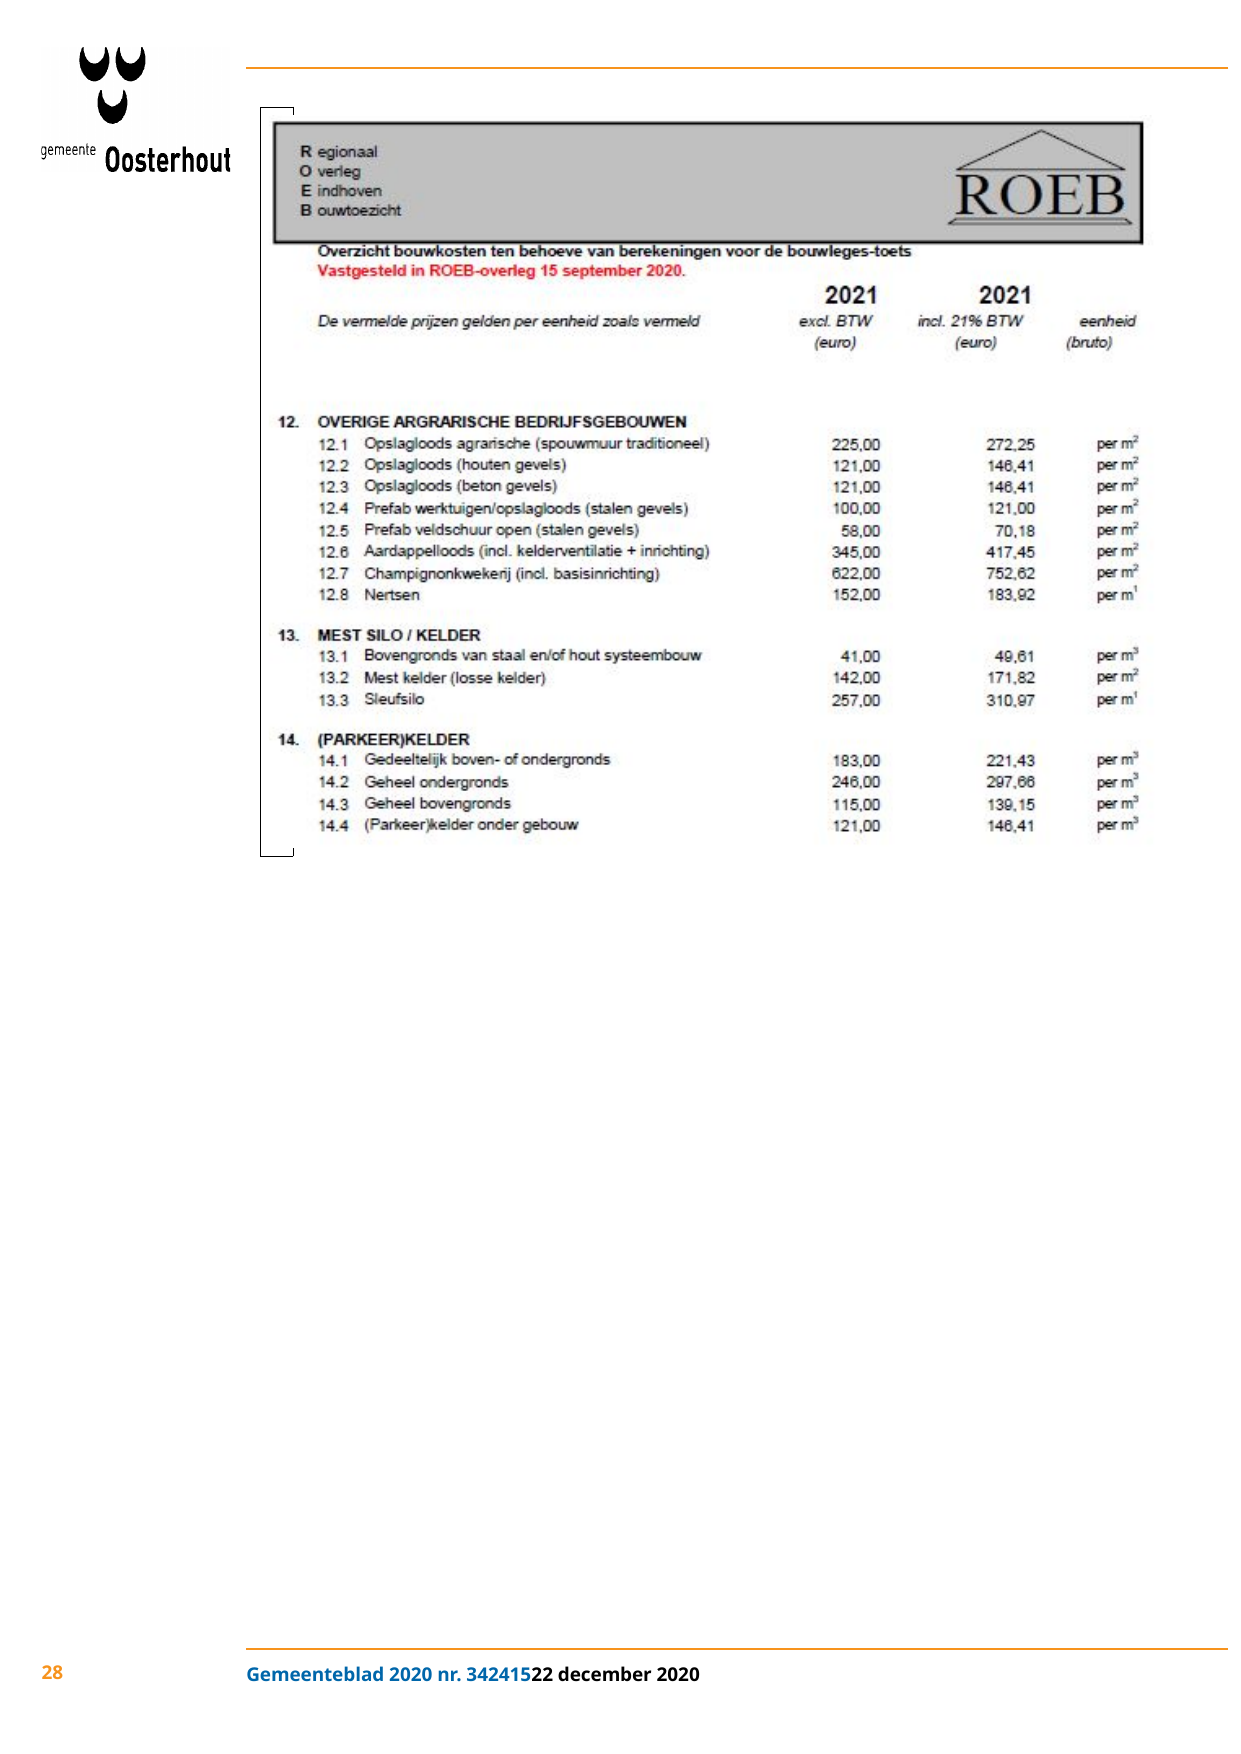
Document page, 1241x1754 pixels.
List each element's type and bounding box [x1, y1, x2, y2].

picture [268, 115, 1155, 848]
picture [41, 47, 231, 172]
